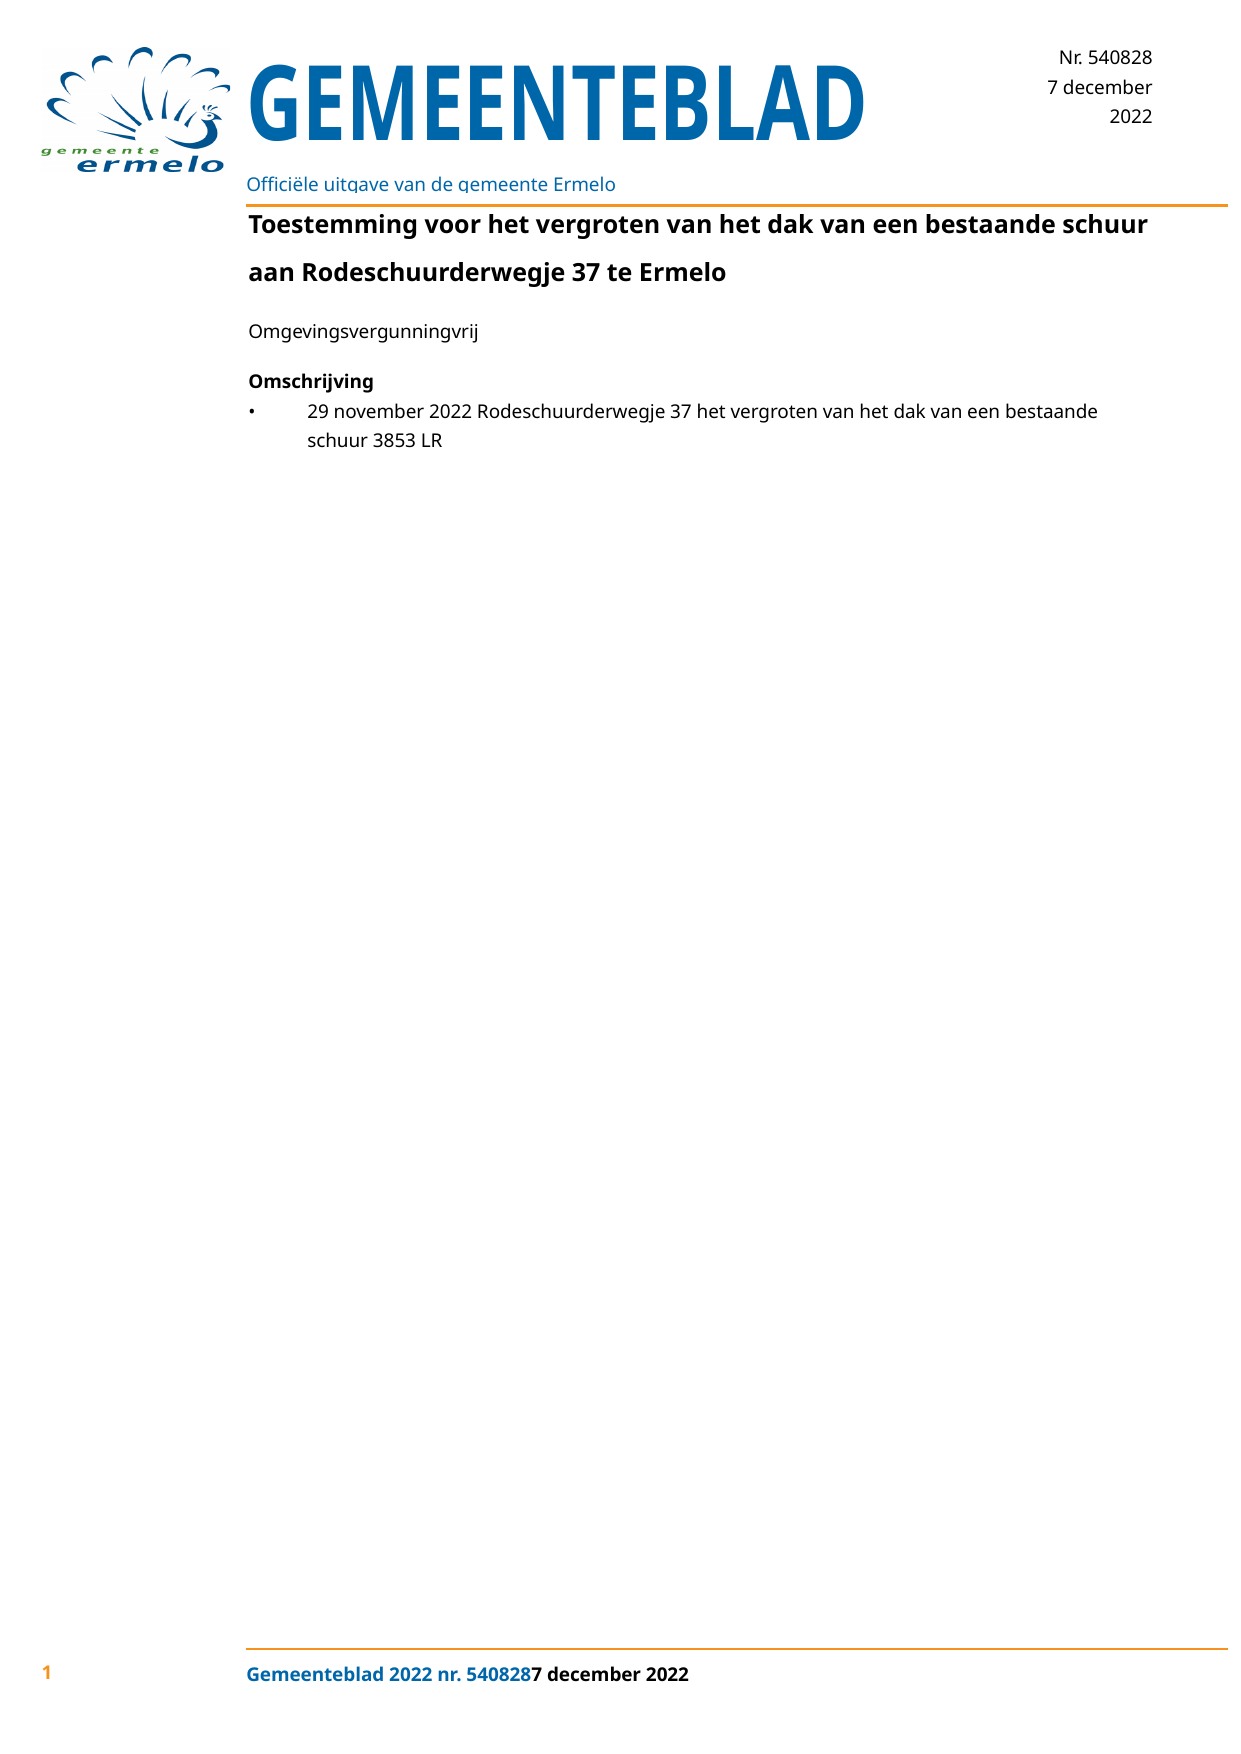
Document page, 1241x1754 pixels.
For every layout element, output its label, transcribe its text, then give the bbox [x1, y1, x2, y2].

text Omschrijving [248, 368, 1152, 394]
list 29 november 2022 Rodeschuurderwegje 37 het vergroten van het dak van een bestaande schuur 3853 LR [248, 398, 1152, 453]
text Toestemming voor het vergroten van het dak van een bestaande schuur aan Rodeschuurderwegje 37 te Ermelo [248, 207, 1152, 288]
text Omgevingsvergunningvrij [248, 318, 1152, 344]
picture [41, 47, 231, 172]
